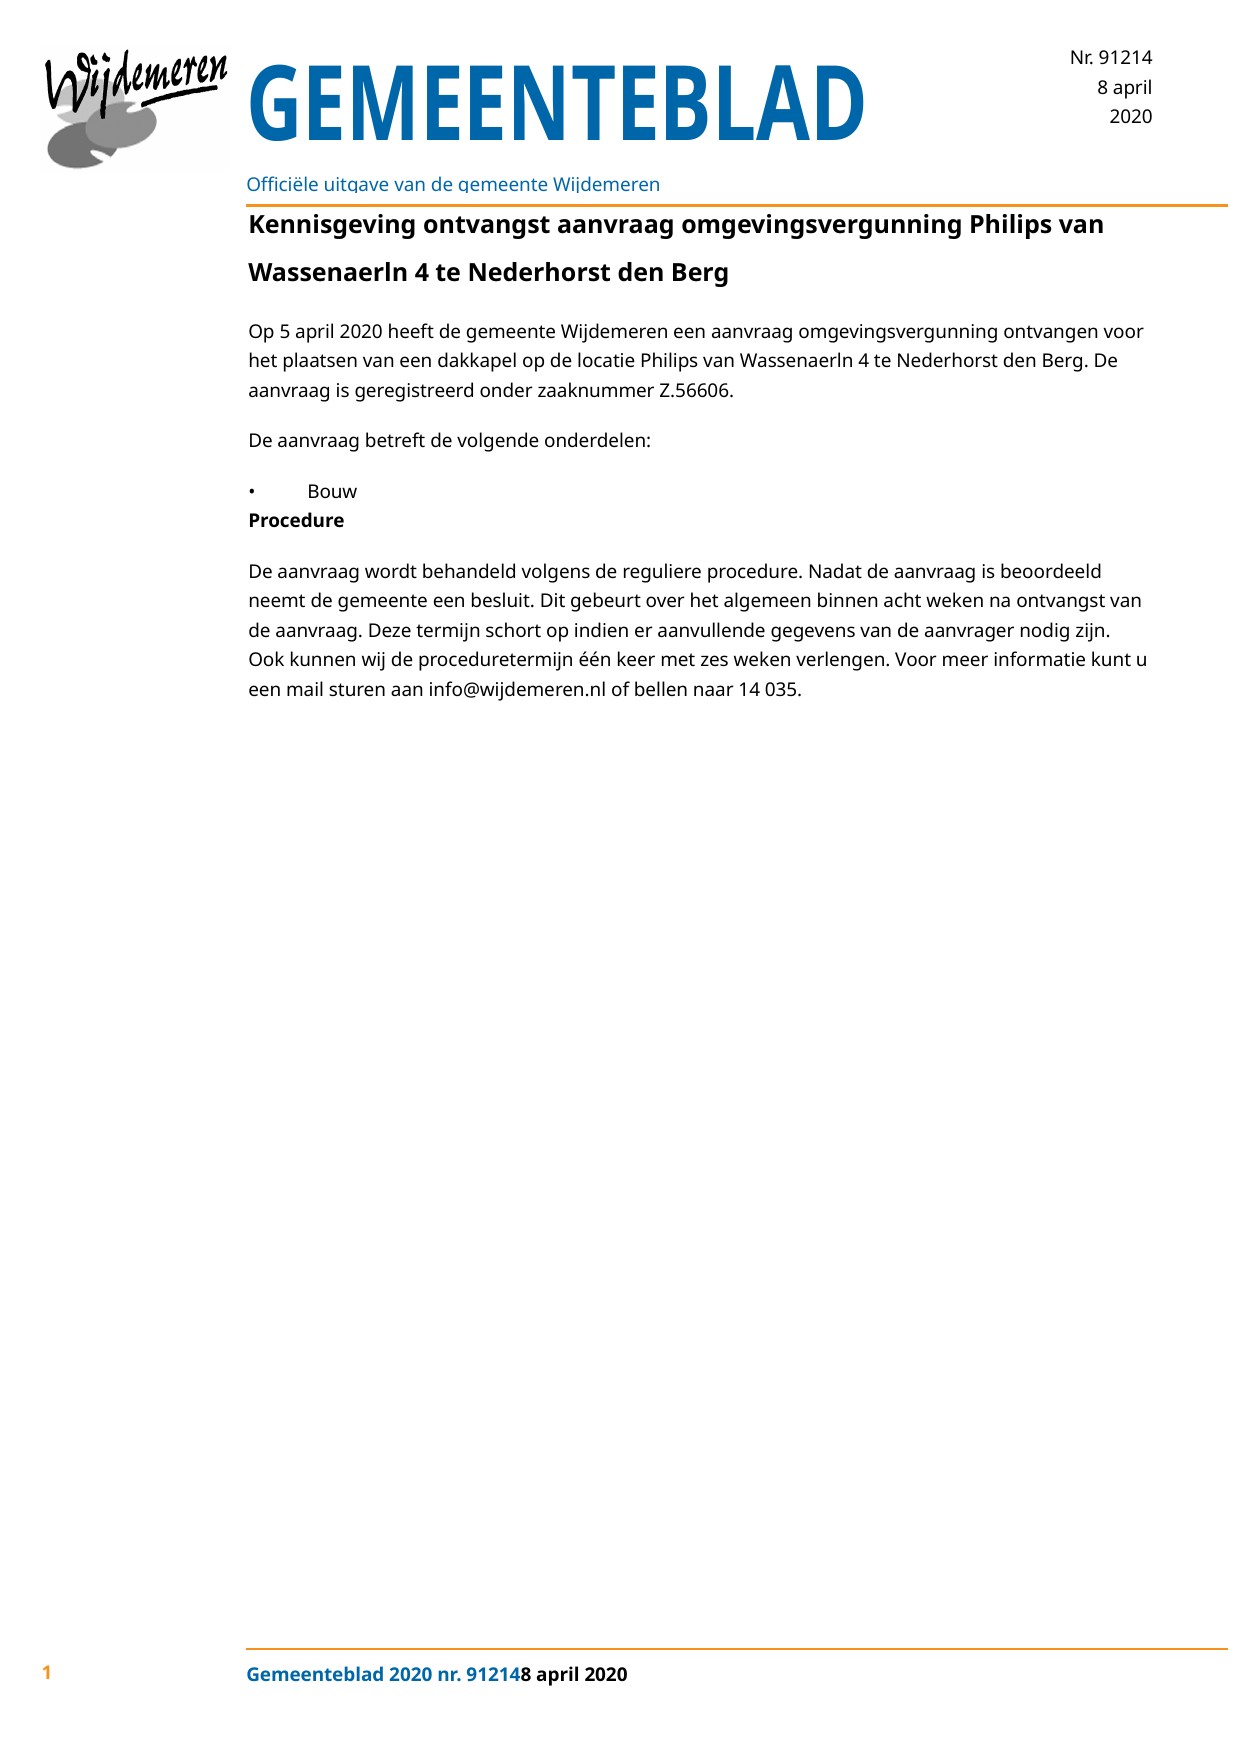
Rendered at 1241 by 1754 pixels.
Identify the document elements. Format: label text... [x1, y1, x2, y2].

text Kennisgeving ontvangst aanvraag omgevingsvergunning Philips van Wassenaerln 4 te Nederhorst den Berg [248, 207, 1152, 288]
text De aanvraag wordt behandeld volgens de reguliere procedure. Nadat de aanvraag is beoordeeld neemt de gemeente een besluit. Dit gebeurt over het algemeen binnen acht weken na ontvangst van de aanvraag. Deze termijn schort op indien er aanvullende gegevens van de aanvrager nodig zijn. Ook kunnen wij de proceduretermijn één keer met zes weken verlengen. Voor meer informatie kunt u een mail sturen aan info@wijdemeren.nl of bellen naar 14 035. [248, 558, 1152, 702]
text Procedure [248, 507, 1152, 533]
list Bouw [248, 478, 1152, 504]
text De aanvraag betreft de volgende onderdelen: [248, 427, 1152, 453]
picture [41, 47, 231, 172]
text Op 5 april 2020 heeft de gemeente Wijdemeren een aanvraag omgevingsvergunning ontvangen voor het plaatsen van een dakkapel op de locatie Philips van Wassenaerln 4 te Nederhorst den Berg. De aanvraag is geregistreerd onder zaaknummer Z.56606. [248, 318, 1152, 403]
